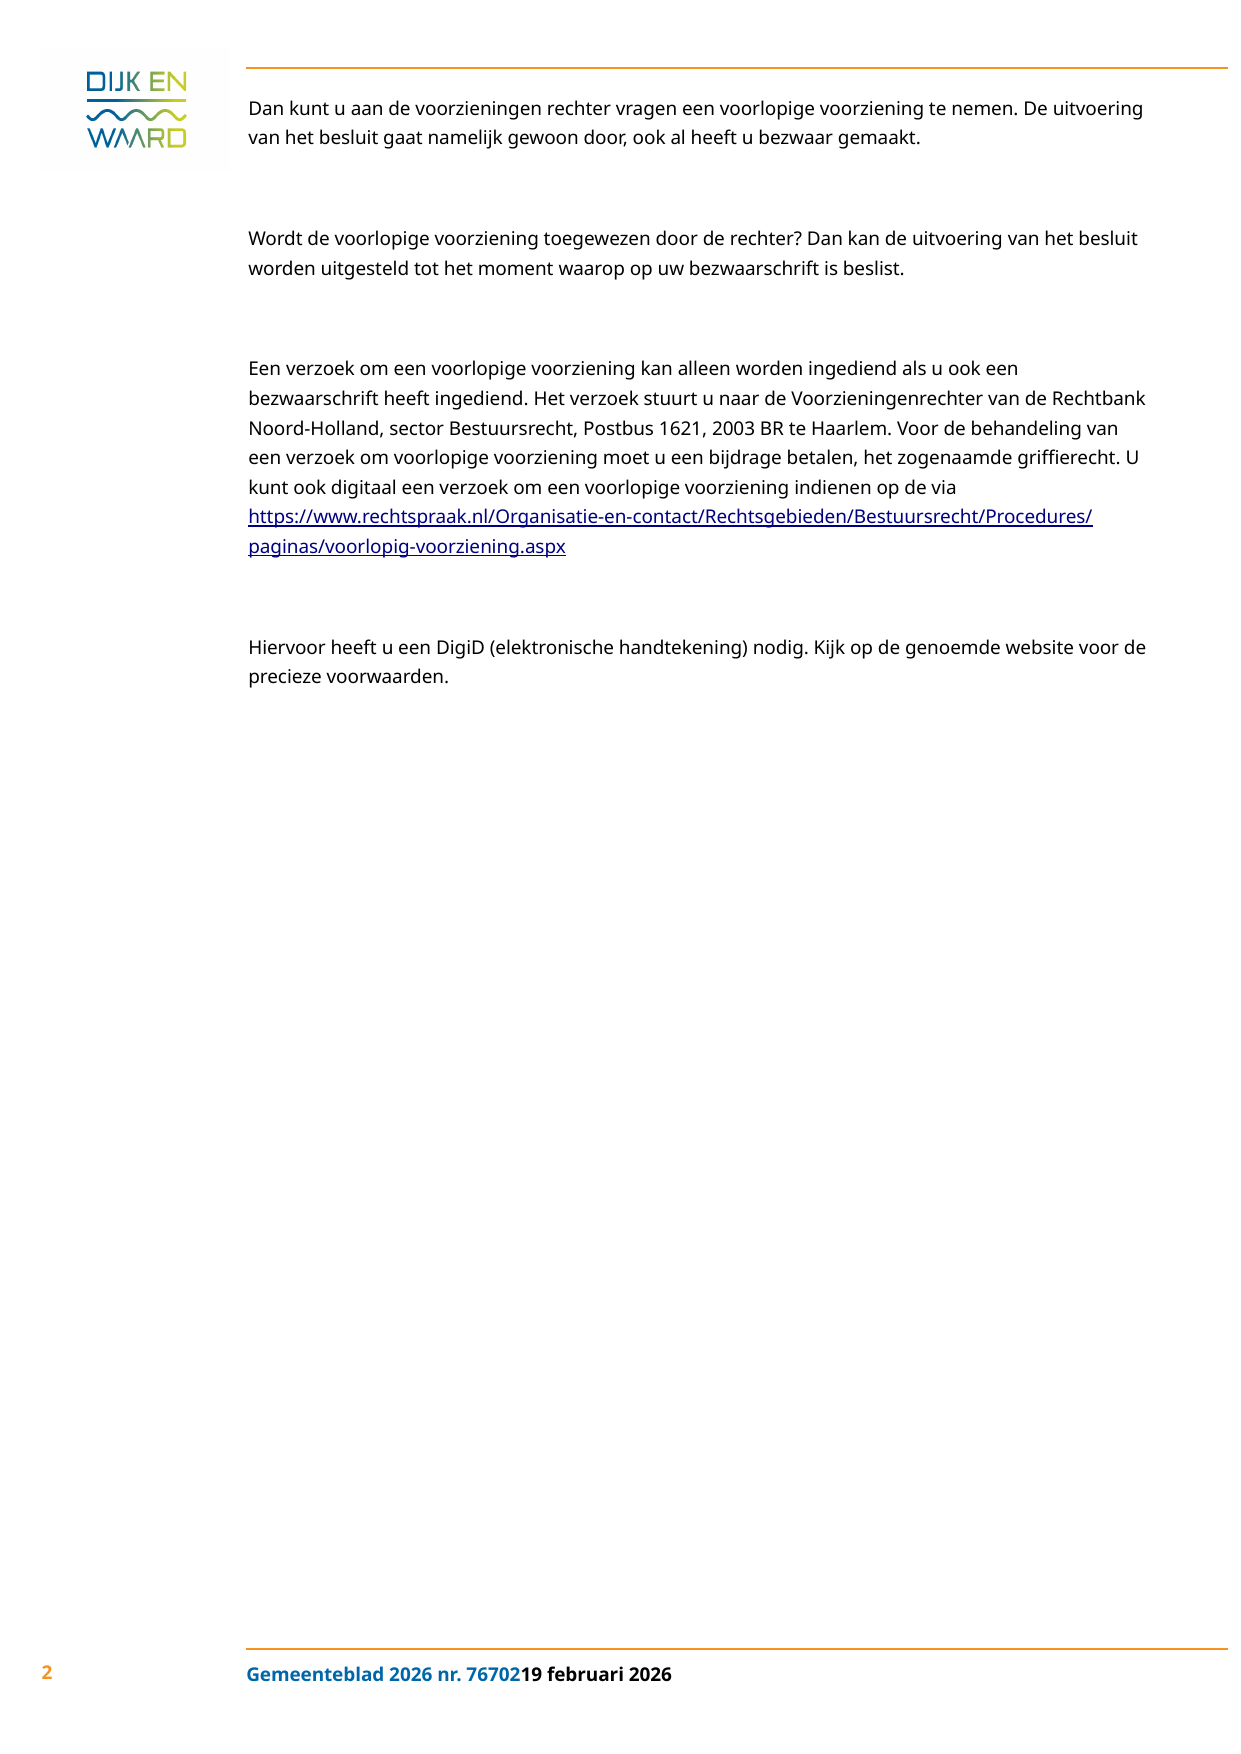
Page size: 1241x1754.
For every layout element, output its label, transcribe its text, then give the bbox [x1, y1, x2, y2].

text Dan kunt u aan de voorzieningen rechter vragen een voorlopige voorziening te nemen. De uitvoering van het besluit gaat namelijk gewoon door, ook al heeft u bezwaar gemaakt. [248, 95, 1152, 150]
text Wordt de voorlopige voorziening toegewezen door de rechter? Dan kan de uitvoering van het besluit worden uitgesteld tot het moment waarop op uw bezwaarschrift is beslist. [248, 225, 1152, 281]
text Een verzoek om een voorlopige voorziening kan alleen worden ingediend als u ook een bezwaarschrift heeft ingediend. Het verzoek stuurt u naar de Voorzieningenrechter van de Rechtbank Noord-Holland, sector Bestuursrecht, Postbus 1621, 2003 BR te Haarlem. Voor de behandeling van een verzoek om voorlopige voorziening moet u een bijdrage betalen, het zogenaamde griffierecht. U kunt ook digitaal een verzoek om een voorlopige voorziening indienen op de via https://www.rechtspraak.nl/Organisatie-en-contact/Rechtsgebieden/Bestuursrecht/Procedures/paginas/voorlopig-voorziening.aspx [248, 356, 1152, 559]
picture [41, 47, 231, 172]
text Hiervoor heeft u een DigiD (elektronische handtekening) nodig. Kijk op de genoemde website voor de precieze voorwaarden. [248, 634, 1152, 689]
